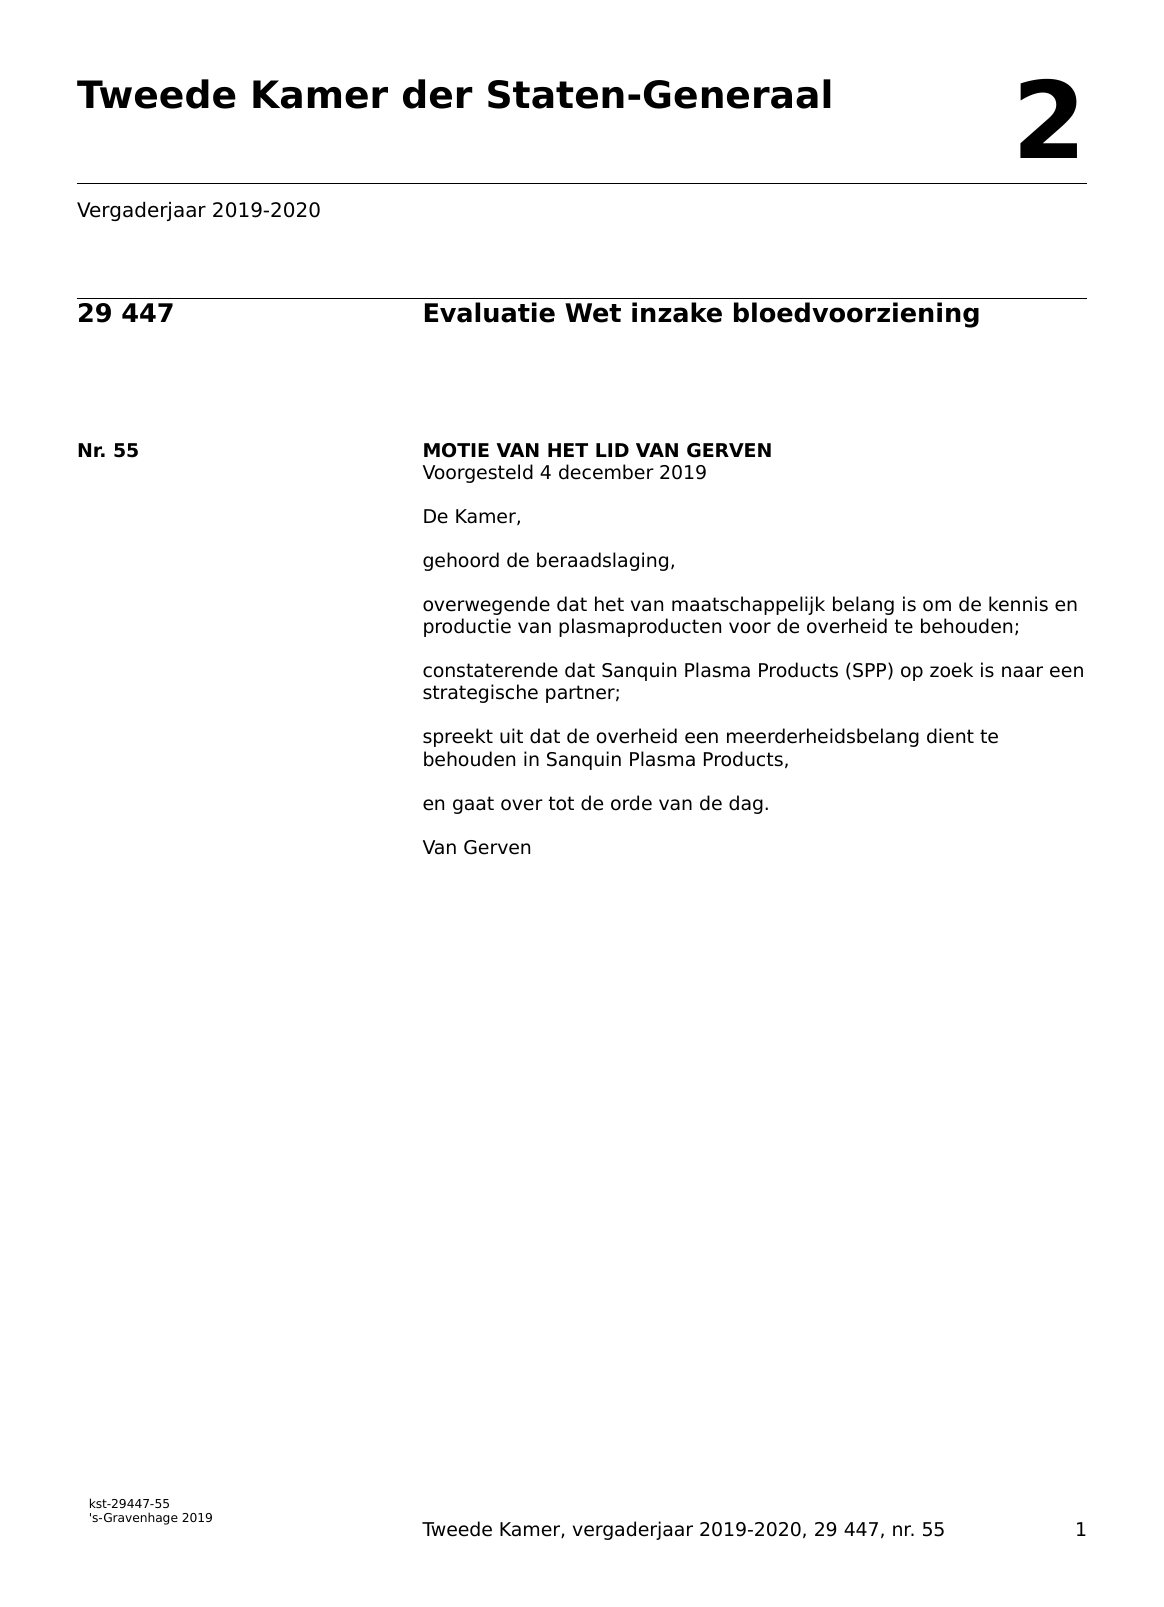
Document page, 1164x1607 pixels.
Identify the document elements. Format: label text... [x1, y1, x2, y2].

subtitle 29 447 Evaluatie Wet inzake bloedvoorziening [77, 299, 1087, 329]
text constaterende dat Sanquin Plasma Products (SPP) op zoek is naar een strategische partner; [422, 660, 1087, 704]
text en gaat over tot de orde van de dag. [422, 793, 1087, 814]
text gehoord de beraadslaging, [422, 550, 1087, 572]
text overwegende dat het van maatschappelijk belang is om de kennis en productie van plasmaproducten voor de overheid te behouden; [422, 594, 1087, 638]
text Van Gerven [422, 837, 1087, 859]
table_header Tweede Kamer der Staten-Generaal [77, 59, 886, 183]
table_cell Vergaderjaar 2019-2020 [77, 184, 1087, 298]
text spreekt uit dat de overheid een meerderheidsbelang dient te behouden in Sanquin Plasma Products, [422, 726, 1087, 770]
text Voorgesteld 4 december 2019 [422, 462, 1087, 484]
text De Kamer, [422, 506, 1087, 528]
text 's-Gravenhage 2019 [88, 1511, 323, 1525]
text kst-29447-55 [88, 1497, 323, 1511]
subtitle Nr. 55 MOTIE VAN HET LID VAN GERVEN [77, 440, 1087, 462]
table_header 2 [886, 59, 1087, 183]
